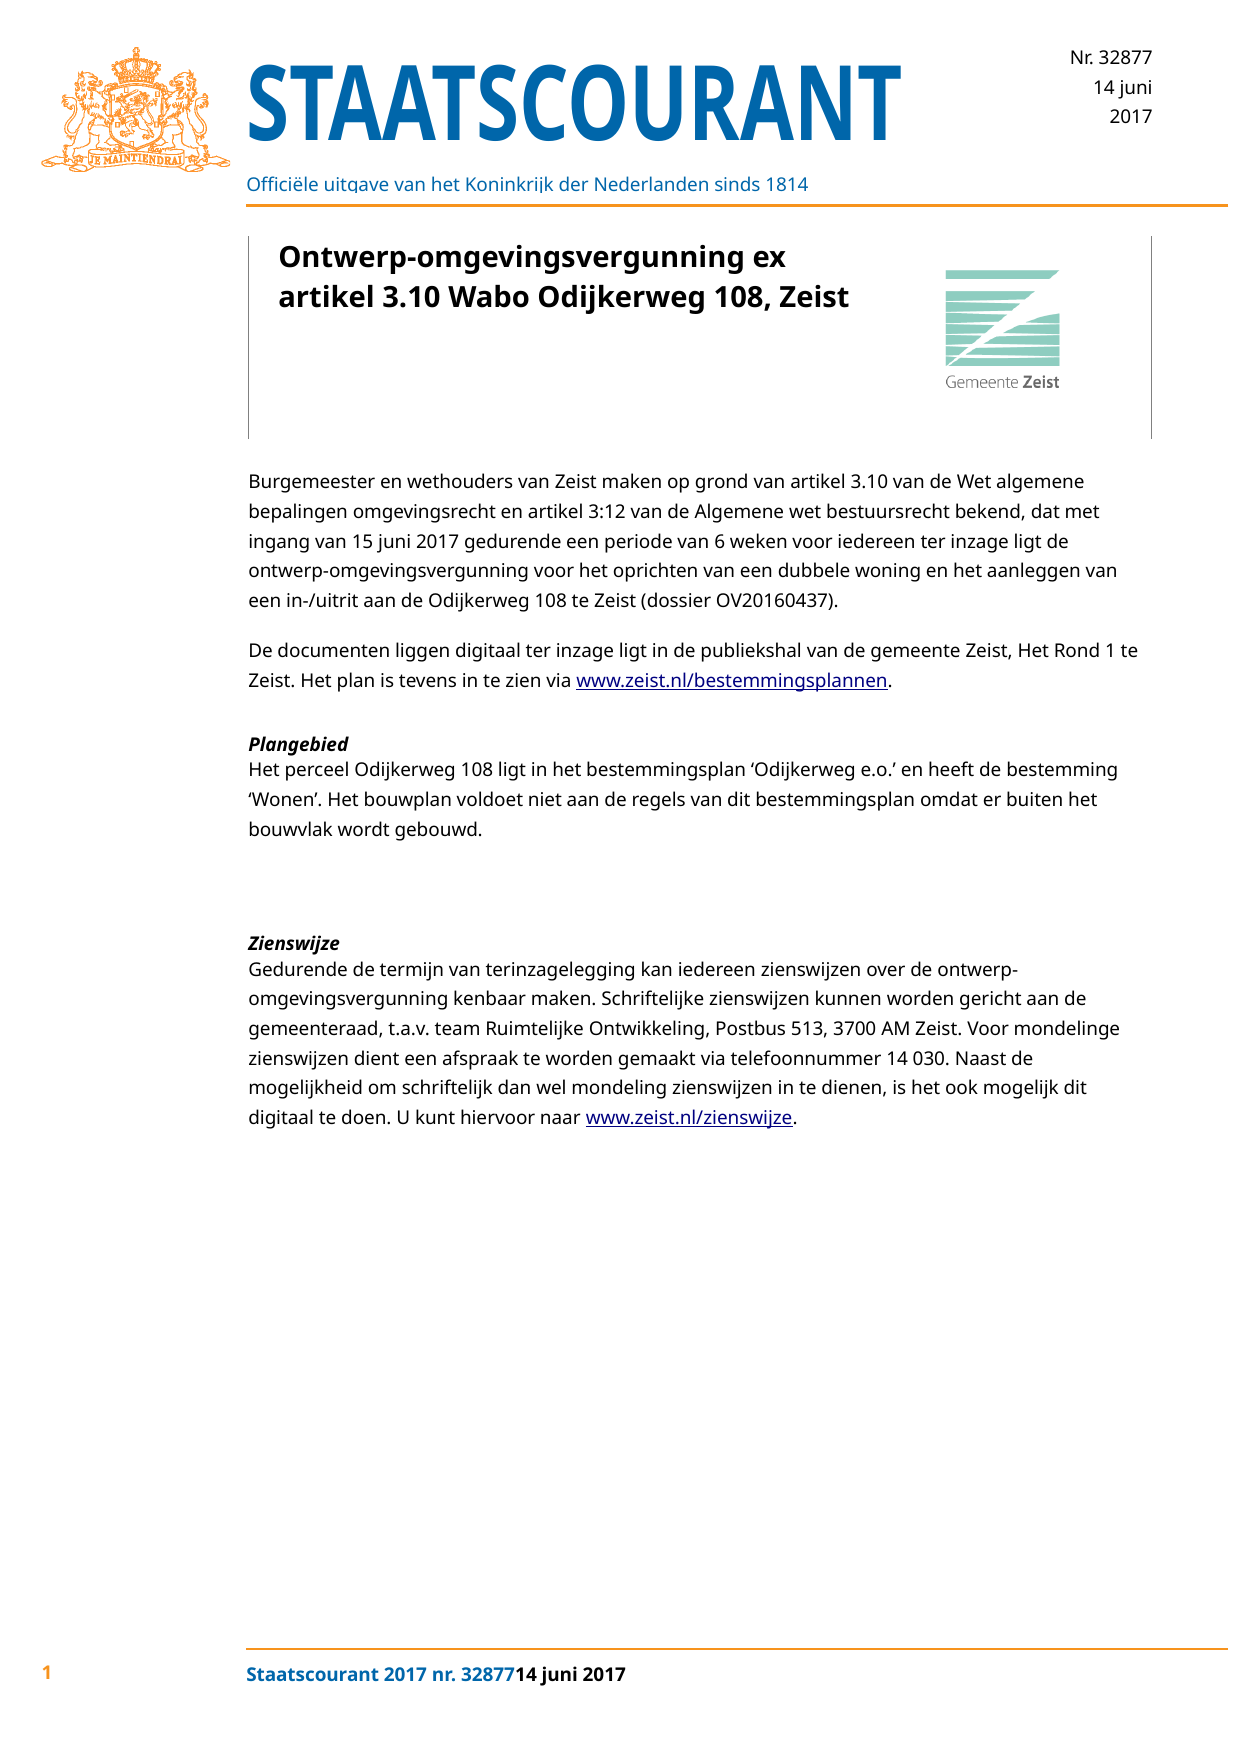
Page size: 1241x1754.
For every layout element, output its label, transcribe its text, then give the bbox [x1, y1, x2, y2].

picture [41, 47, 231, 172]
picture [910, 236, 1091, 414]
table_header [1091, 236, 1151, 413]
text Het perceel Odijkerweg 108 ligt in het bestemmingsplan ‘Odijkerweg e.o.’ en heeft de bestemming ‘Wonen’. Het bouwplan voldoet niet aan de regels van dit bestemmingsplan omdat er buiten het bouwvlak wordt gebouwd. [248, 757, 1152, 842]
text Zienswijze [248, 930, 1152, 956]
text Burgemeester en wethouders van Zeist maken op grond van artikel 3.10 van de Wet algemene bepalingen omgevingsrecht en artikel 3:12 van de Algemene wet bestuursrecht bekend, dat met ingang van 15 juni 2017 gedurende een periode van 6 weken voor iedereen ter inzage ligt de ontwerp-omgevingsvergunning voor het oprichten van een dubbele woning en het aanleggen van een in-/uitrit aan de Odijkerweg 108 te Zeist (dossier OV20160437). [248, 469, 1152, 613]
text Gedurende de termijn van terinzagelegging kan iedereen zienswijzen over de ontwerp-omgevingsvergunning kenbaar maken. Schriftelijke zienswijzen kunnen worden gericht aan de gemeenteraad, t.a.v. team Ruimtelijke Ontwikkeling, Postbus 513, 3700 AM Zeist. Voor mondelinge zienswijzen dient een afspraak te worden gemaakt via telefoonnummer 14 030. Naast de mogelijkheid om schriftelijk dan wel mondeling zienswijzen in te dienen, is het ook mogelijk dit digitaal te doen. U kunt hiervoor naar www.zeist.nl/zienswijze. [248, 956, 1152, 1129]
table_header [850, 414, 1151, 439]
text Plangebied [248, 731, 1152, 757]
text De documenten liggen digitaal ter inzage ligt in de publiekshal van de gemeente Zeist, Het Rond 1 te Zeist. Het plan is tevens in te zien via www.zeist.nl/bestemmingsplannen. [248, 637, 1152, 693]
table_header [850, 236, 910, 413]
table_header Ontwerp-omgevingsvergunning ex artikel 3.10 Wabo Odijkerweg 108, Zeist [249, 236, 850, 439]
